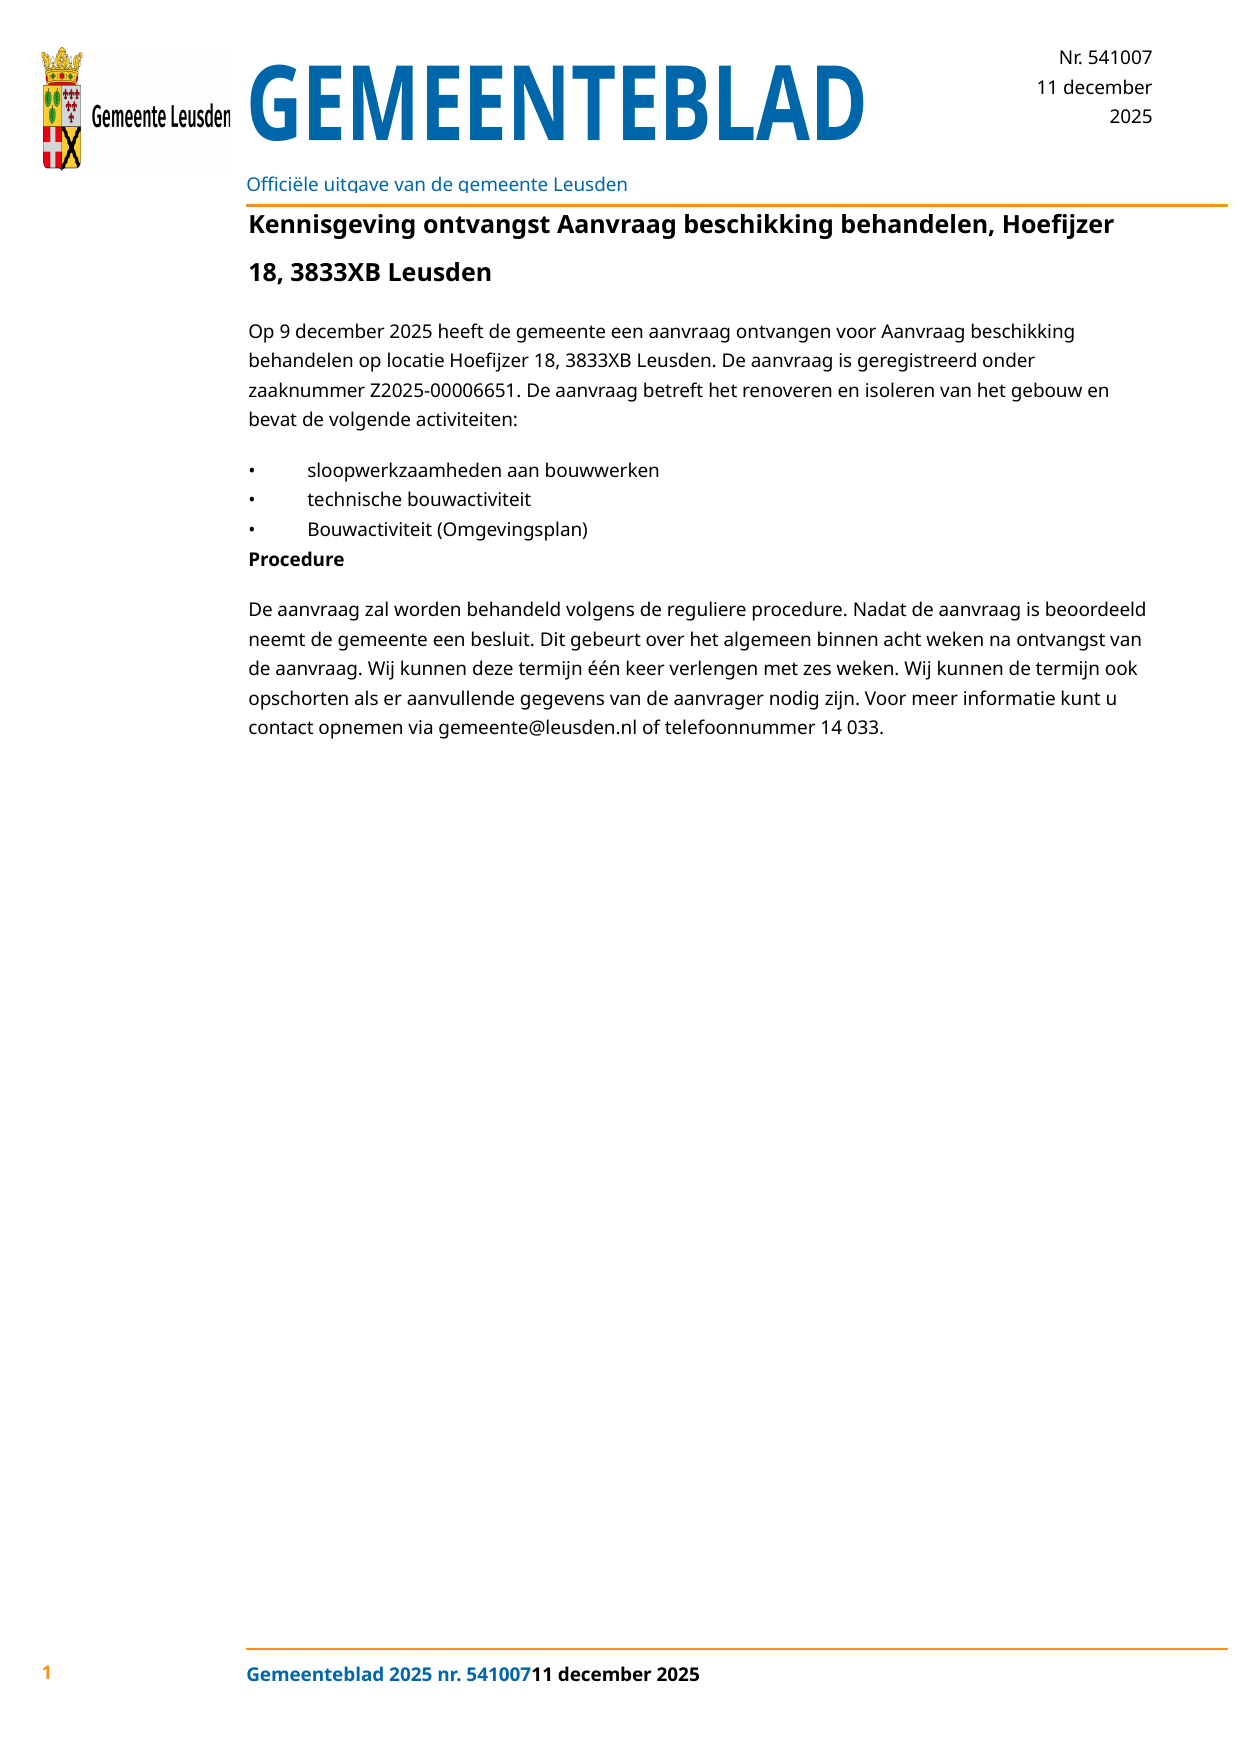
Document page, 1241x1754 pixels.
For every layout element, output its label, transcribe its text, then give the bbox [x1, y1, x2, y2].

text De aanvraag zal worden behandeld volgens de reguliere procedure. Nadat de aanvraag is beoordeeld neemt de gemeente een besluit. Dit gebeurt over het algemeen binnen acht weken na ontvangst van de aanvraag. Wij kunnen deze termijn één keer verlengen met zes weken. Wij kunnen de termijn ook opschorten als er aanvullende gegevens van de aanvrager nodig zijn. Voor meer informatie kunt u contact opnemen via gemeente@leusden.nl of telefoonnummer 14 033. [248, 596, 1152, 740]
list technische bouwactiviteit [248, 487, 1152, 512]
list Bouwactiviteit (Omgevingsplan) [248, 516, 1152, 542]
text Kennisgeving ontvangst Aanvraag beschikking behandelen, Hoefijzer 18, 3833XB Leusden [248, 207, 1152, 288]
picture [41, 47, 231, 172]
list sloopwerkzaamheden aan bouwwerken [248, 457, 1152, 483]
text Procedure [248, 546, 1152, 572]
text Op 9 december 2025 heeft de gemeente een aanvraag ontvangen voor Aanvraag beschikking behandelen op locatie Hoefijzer 18, 3833XB Leusden. De aanvraag is geregistreerd onder zaaknummer Z2025-00006651. De aanvraag betreft het renoveren en isoleren van het gebouw en bevat de volgende activiteiten: [248, 318, 1152, 432]
